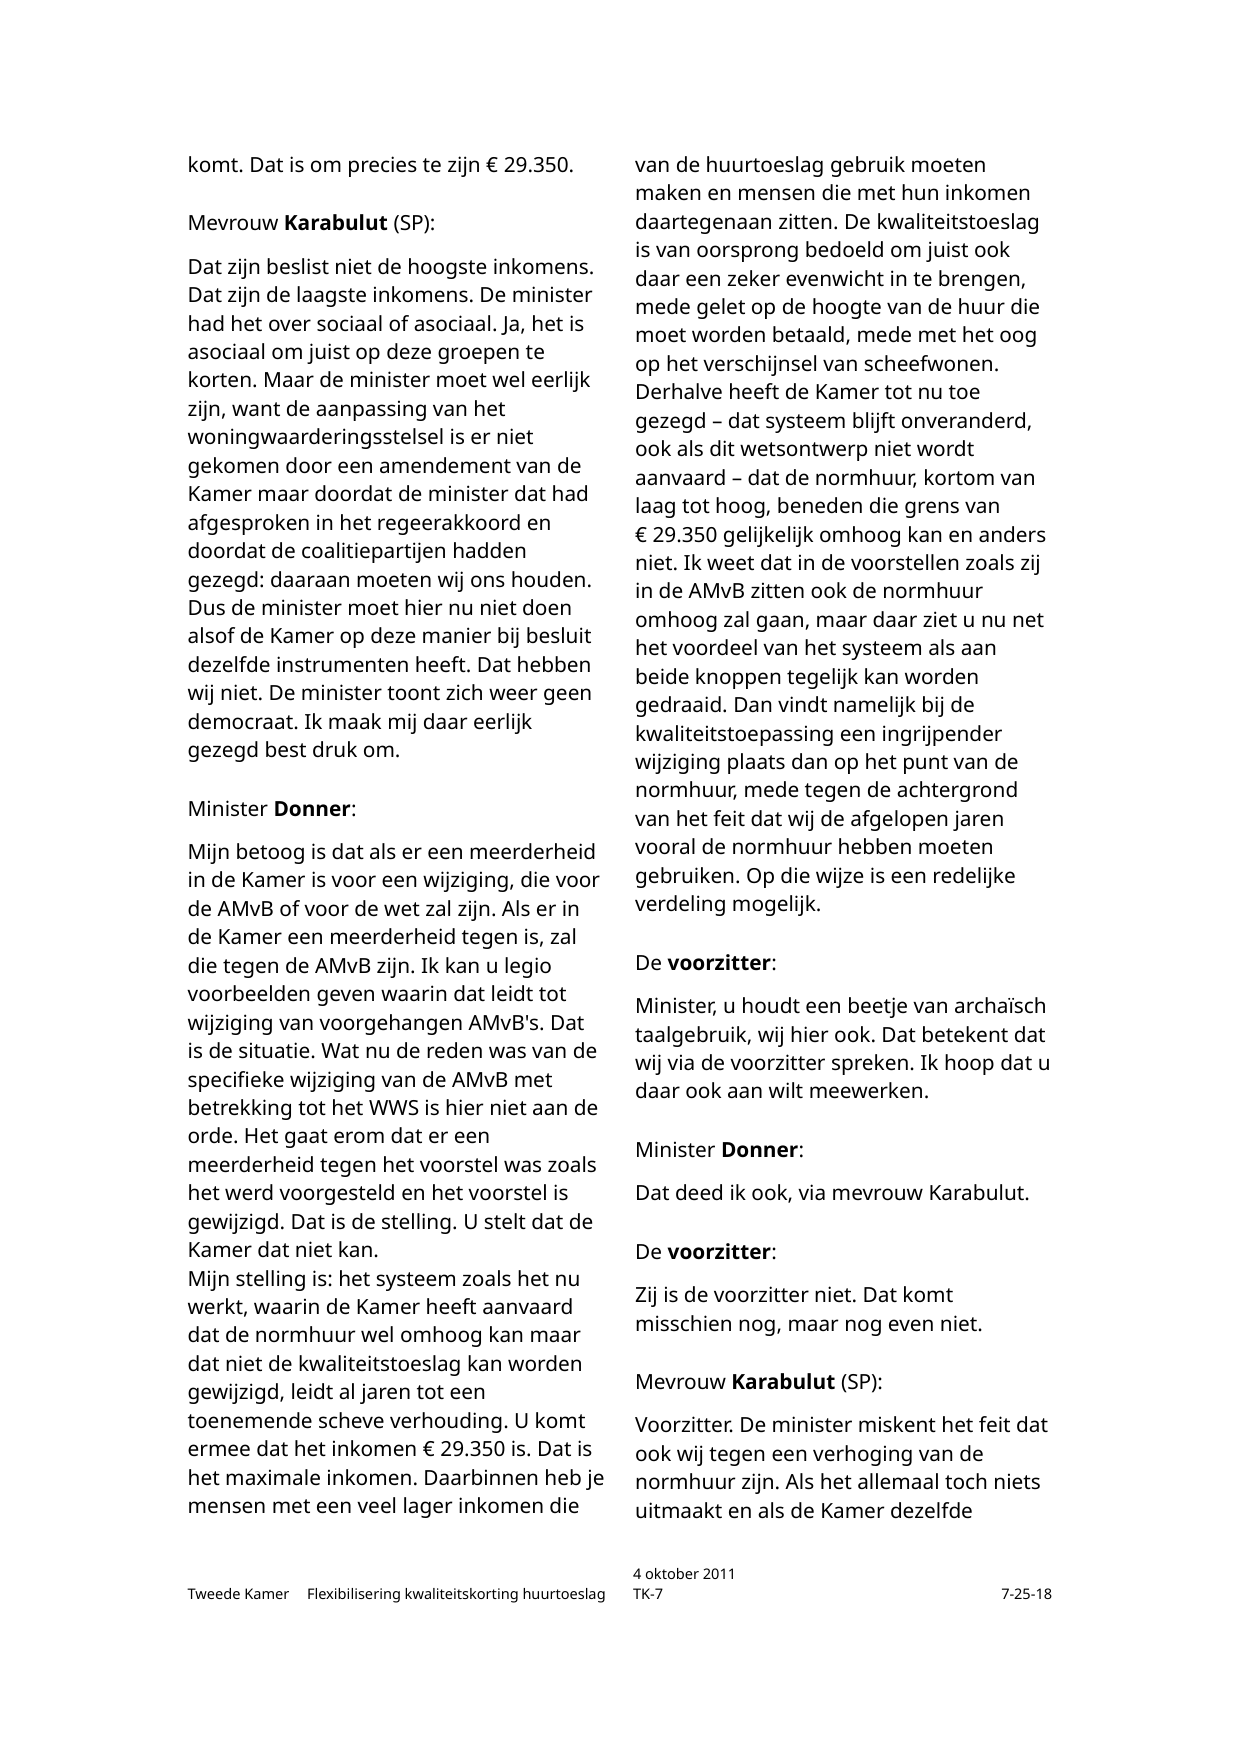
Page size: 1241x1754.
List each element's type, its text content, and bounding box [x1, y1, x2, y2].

text Mijn stelling is: het systeem zoals het nu werkt, waarin de Kamer heeft aanvaard dat de normhuur wel omhoog kan maar dat niet de kwaliteitstoeslag kan worden gewijzigd, leidt al jaren tot een toenemende scheve verhouding. U komt ermee dat het inkomen € 29.350 is. Dat is het maximale inkomen. Daarbinnen heb je mensen met een veel lager inkomen die [187, 1264, 605, 1520]
text Minister Donner: [187, 794, 605, 822]
text Dat zijn beslist niet de hoogste inkomens. Dat zijn de laagste inkomens. De minister had het over sociaal of asociaal. Ja, het is asociaal om juist op deze groepen te korten. Maar de minister moet wel eerlijk zijn, want de aanpassing van het woningwaarderingsstelsel is er niet gekomen door een amendement van de Kamer maar doordat de minister dat had afgesproken in het regeerakkoord en doordat de coalitiepartijen hadden gezegd: daaraan moeten wij ons houden. Dus de minister moet hier nu niet doen alsof de Kamer op deze manier bij besluit dezelfde instrumenten heeft. Dat hebben wij niet. De minister toont zich weer geen democraat. Ik maak mij daar eerlijk gezegd best druk om. [187, 252, 605, 764]
text Dat deed ik ook, via mevrouw Karabulut. [635, 1178, 1053, 1207]
text komt. Dat is om precies te zijn € 29.350. [187, 150, 605, 178]
text Voorzitter. De minister miskent het feit dat ook wij tegen een verhoging van de normhuur zijn. Als het allemaal toch niets uitmaakt en als de Kamer dezelfde [635, 1411, 1053, 1524]
text Mevrouw Karabulut (SP): [187, 208, 605, 237]
text Zij is de voorzitter niet. Dat komt misschien nog, maar nog even niet. [635, 1280, 1053, 1337]
text Minister, u houdt een beetje van archaïsch taalgebruik, wij hier ook. Dat betekent dat wij via de voorzitter spreken. Ik hoop dat u daar ook aan wilt meewerken. [635, 991, 1053, 1105]
text Minister Donner: [635, 1135, 1053, 1163]
text van de huurtoeslag gebruik moeten maken en mensen die met hun inkomen daartegenaan zitten. De kwaliteitstoeslag is van oorsprong bedoeld om juist ook daar een zeker evenwicht in te brengen, mede gelet op de hoogte van de huur die moet worden betaald, mede met het oog op het verschijnsel van scheefwonen. [635, 150, 1053, 377]
text Derhalve heeft de Kamer tot nu toe gezegd – dat systeem blijft onveranderd, ook als dit wetsontwerp niet wordt aanvaard – dat de normhuur, kortom van laag tot hoog, beneden die grens van € 29.350 gelijkelijk omhoog kan en anders niet. Ik weet dat in de voorstellen zoals zij in de AMvB zitten ook de normhuur omhoog zal gaan, maar daar ziet u nu net het voordeel van het systeem als aan beide knoppen tegelijk kan worden gedraaid. Dan vindt namelijk bij de kwaliteitstoepassing een ingrijpender wijziging plaats dan op het punt van de normhuur, mede tegen de achtergrond van het feit dat wij de afgelopen jaren vooral de normhuur hebben moeten gebruiken. Op die wijze is een redelijke verdeling mogelijk. [635, 377, 1053, 918]
text De voorzitter: [635, 948, 1053, 976]
text Mevrouw Karabulut (SP): [635, 1367, 1053, 1396]
text Mijn betoog is dat als er een meerderheid in de Kamer is voor een wijziging, die voor de AMvB of voor de wet zal zijn. Als er in de Kamer een meerderheid tegen is, zal die tegen de AMvB zijn. Ik kan u legio voorbeelden geven waarin dat leidt tot wijziging van voorgehangen AMvB's. Dat is de situatie. Wat nu de reden was van de specifieke wijziging van de AMvB met betrekking tot het WWS is hier niet aan de orde. Het gaat erom dat er een meerderheid tegen het voorstel was zoals het werd voorgesteld en het voorstel is gewijzigd. Dat is de stelling. U stelt dat de Kamer dat niet kan. [187, 837, 605, 1264]
text De voorzitter: [635, 1237, 1053, 1265]
